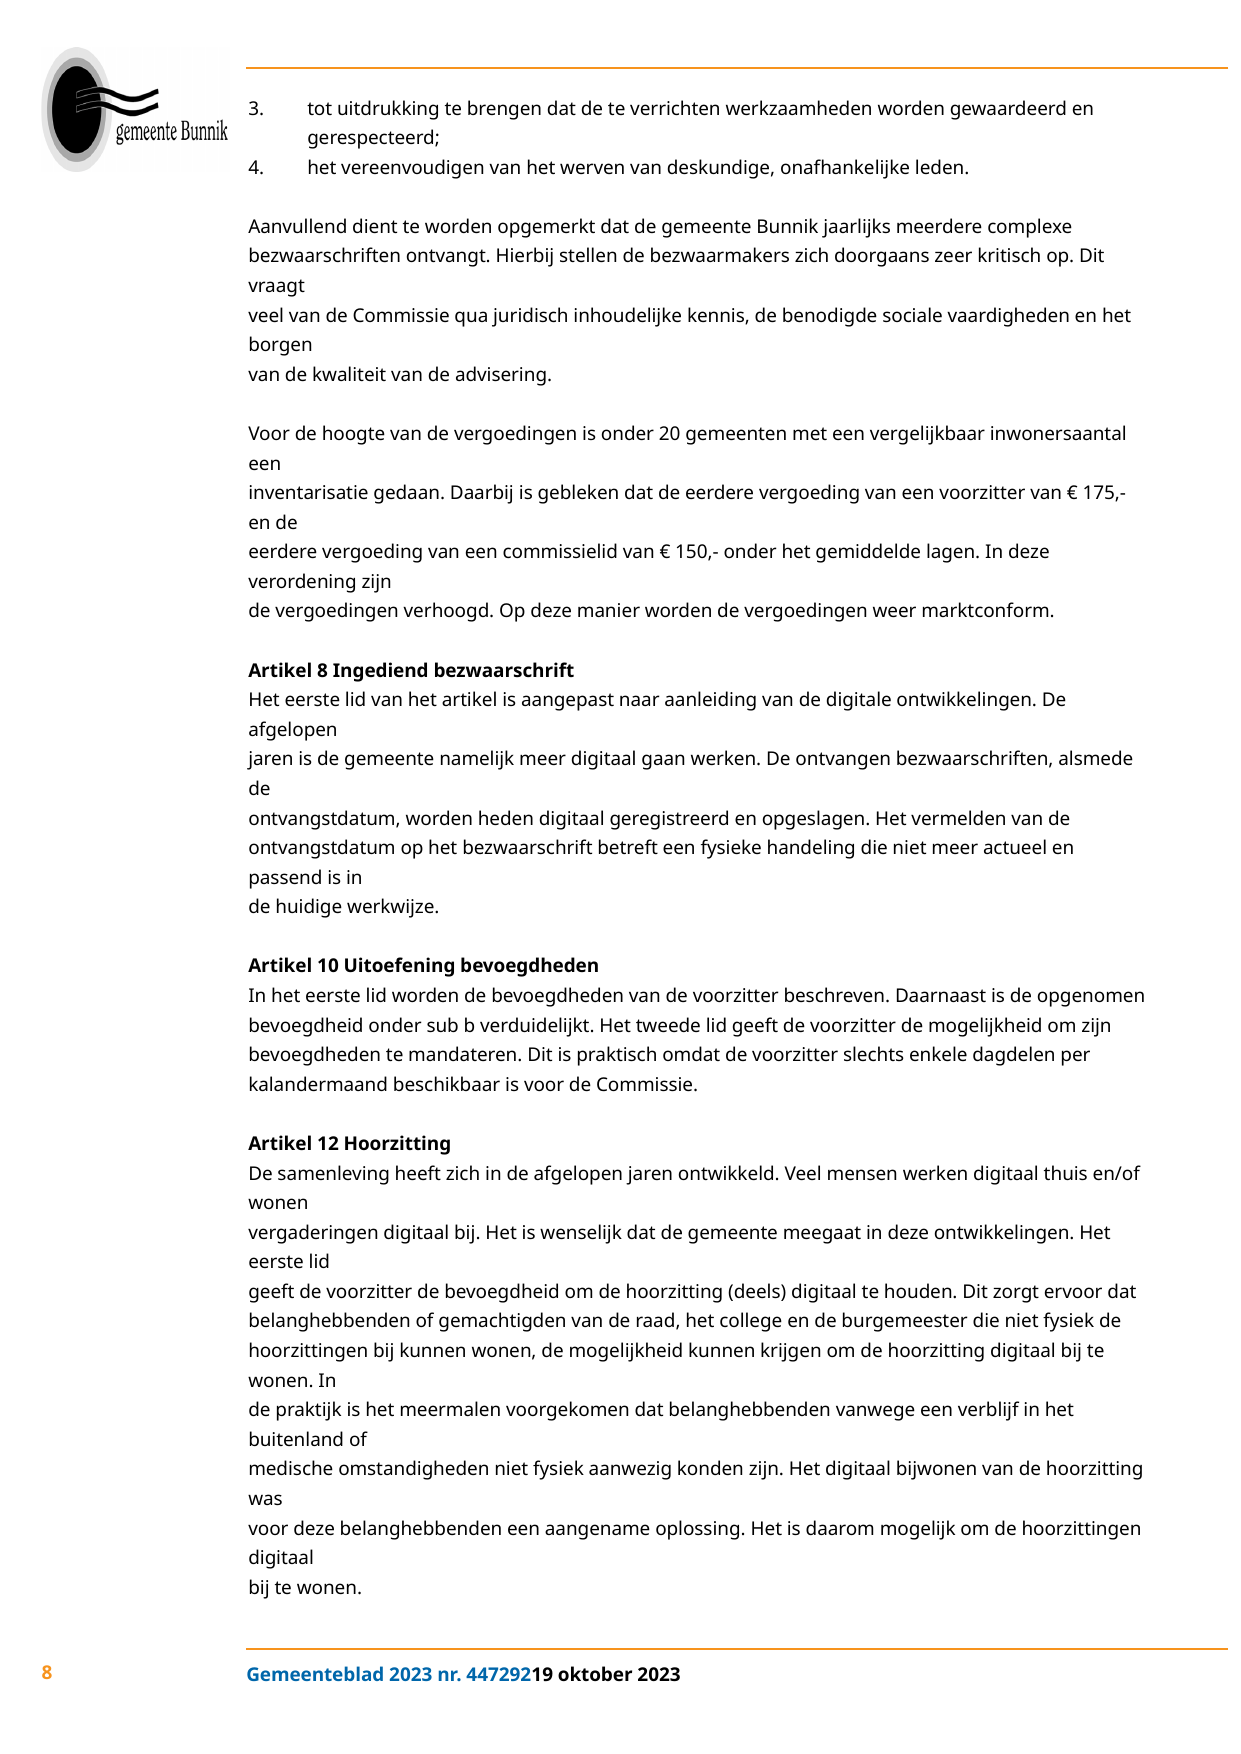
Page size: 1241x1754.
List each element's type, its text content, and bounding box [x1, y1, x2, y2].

text bevoegdheid onder sub b verduidelijkt. Het tweede lid geeft de voorzitter de mogelijkheid om zijn [248, 1012, 1152, 1038]
text ontvangstdatum, worden heden digitaal geregistreerd en opgeslagen. Het vermelden van de [248, 805, 1152, 831]
text De samenleving heeft zich in de afgelopen jaren ontwikkeld. Veel mensen werken digitaal thuis en/of wonen [248, 1160, 1152, 1215]
text de vergoedingen verhoogd. Op deze manier worden de vergoedingen weer marktconform. [248, 598, 1152, 623]
text veel van de Commissie qua juridisch inhoudelijke kennis, de benodigde sociale vaardigheden en het borgen [248, 302, 1152, 357]
picture [41, 47, 231, 172]
text voor deze belanghebbenden een aangename oplossing. Het is daarom mogelijk om de hoorzittingen digitaal [248, 1515, 1152, 1570]
text Voor de hoogte van de vergoedingen is onder 20 gemeenten met een vergelijkbaar inwonersaantal een [248, 420, 1152, 476]
text jaren is de gemeente namelijk meer digitaal gaan werken. De ontvangen bezwaarschriften, alsmede de [248, 746, 1152, 801]
text bezwaarschriften ontvangt. Hierbij stellen de bezwaarmakers zich doorgaans zeer kritisch op. Dit vraagt [248, 243, 1152, 298]
text inventarisatie gedaan. Daarbij is gebleken dat de eerdere vergoeding van een voorzitter van € 175,- en de [248, 479, 1152, 535]
text ontvangstdatum op het bezwaarschrift betreft een fysieke handeling die niet meer actueel en passend is in [248, 834, 1152, 890]
text vergaderingen digitaal bij. Het is wenselijk dat de gemeente meegaat in deze ontwikkelingen. Het eerste lid [248, 1219, 1152, 1274]
text bij te wonen. [248, 1574, 1152, 1600]
list gerespecteerd; [248, 124, 1152, 150]
text eerdere vergoeding van een commissielid van € 150,- onder het gemiddelde lagen. In deze verordening zijn [248, 538, 1152, 594]
text Aanvullend dient te worden opgemerkt dat de gemeente Bunnik jaarlijks meerdere complexe [248, 213, 1152, 239]
text Het eerste lid van het artikel is aangepast naar aanleiding van de digitale ontwikkelingen. De afgelopen [248, 686, 1152, 742]
text Artikel 12 Hoorzitting [248, 1130, 1152, 1156]
list het vereenvoudigen van het werven van deskundige, onafhankelijke leden. [248, 154, 1152, 180]
text bevoegdheden te mandateren. Dit is praktisch omdat de voorzitter slechts enkele dagdelen per [248, 1041, 1152, 1067]
text van de kwaliteit van de advisering. [248, 361, 1152, 387]
text medische omstandigheden niet fysiek aanwezig konden zijn. Het digitaal bijwonen van de hoorzitting was [248, 1456, 1152, 1511]
list tot uitdrukking te brengen dat de te verrichten werkzaamheden worden gewaardeerd en [248, 95, 1152, 121]
text In het eerste lid worden de bevoegdheden van de voorzitter beschreven. Daarnaast is de opgenomen [248, 982, 1152, 1008]
text de huidige werkwijze. [248, 893, 1152, 919]
text de praktijk is het meermalen voorgekomen dat belanghebbenden vanwege een verblijf in het buitenland of [248, 1396, 1152, 1452]
text Artikel 8 Ingediend bezwaarschrift [248, 657, 1152, 683]
text hoorzittingen bij kunnen wonen, de mogelijkheid kunnen krijgen om de hoorzitting digitaal bij te wonen. In [248, 1337, 1152, 1393]
text Artikel 10 Uitoefening bevoegdheden [248, 953, 1152, 978]
text geeft de voorzitter de bevoegdheid om de hoorzitting (deels) digitaal te houden. Dit zorgt ervoor dat [248, 1278, 1152, 1304]
text belanghebbenden of gemachtigden van de raad, het college en de burgemeester die niet fysiek de [248, 1308, 1152, 1333]
text kalandermaand beschikbaar is voor de Commissie. [248, 1071, 1152, 1097]
